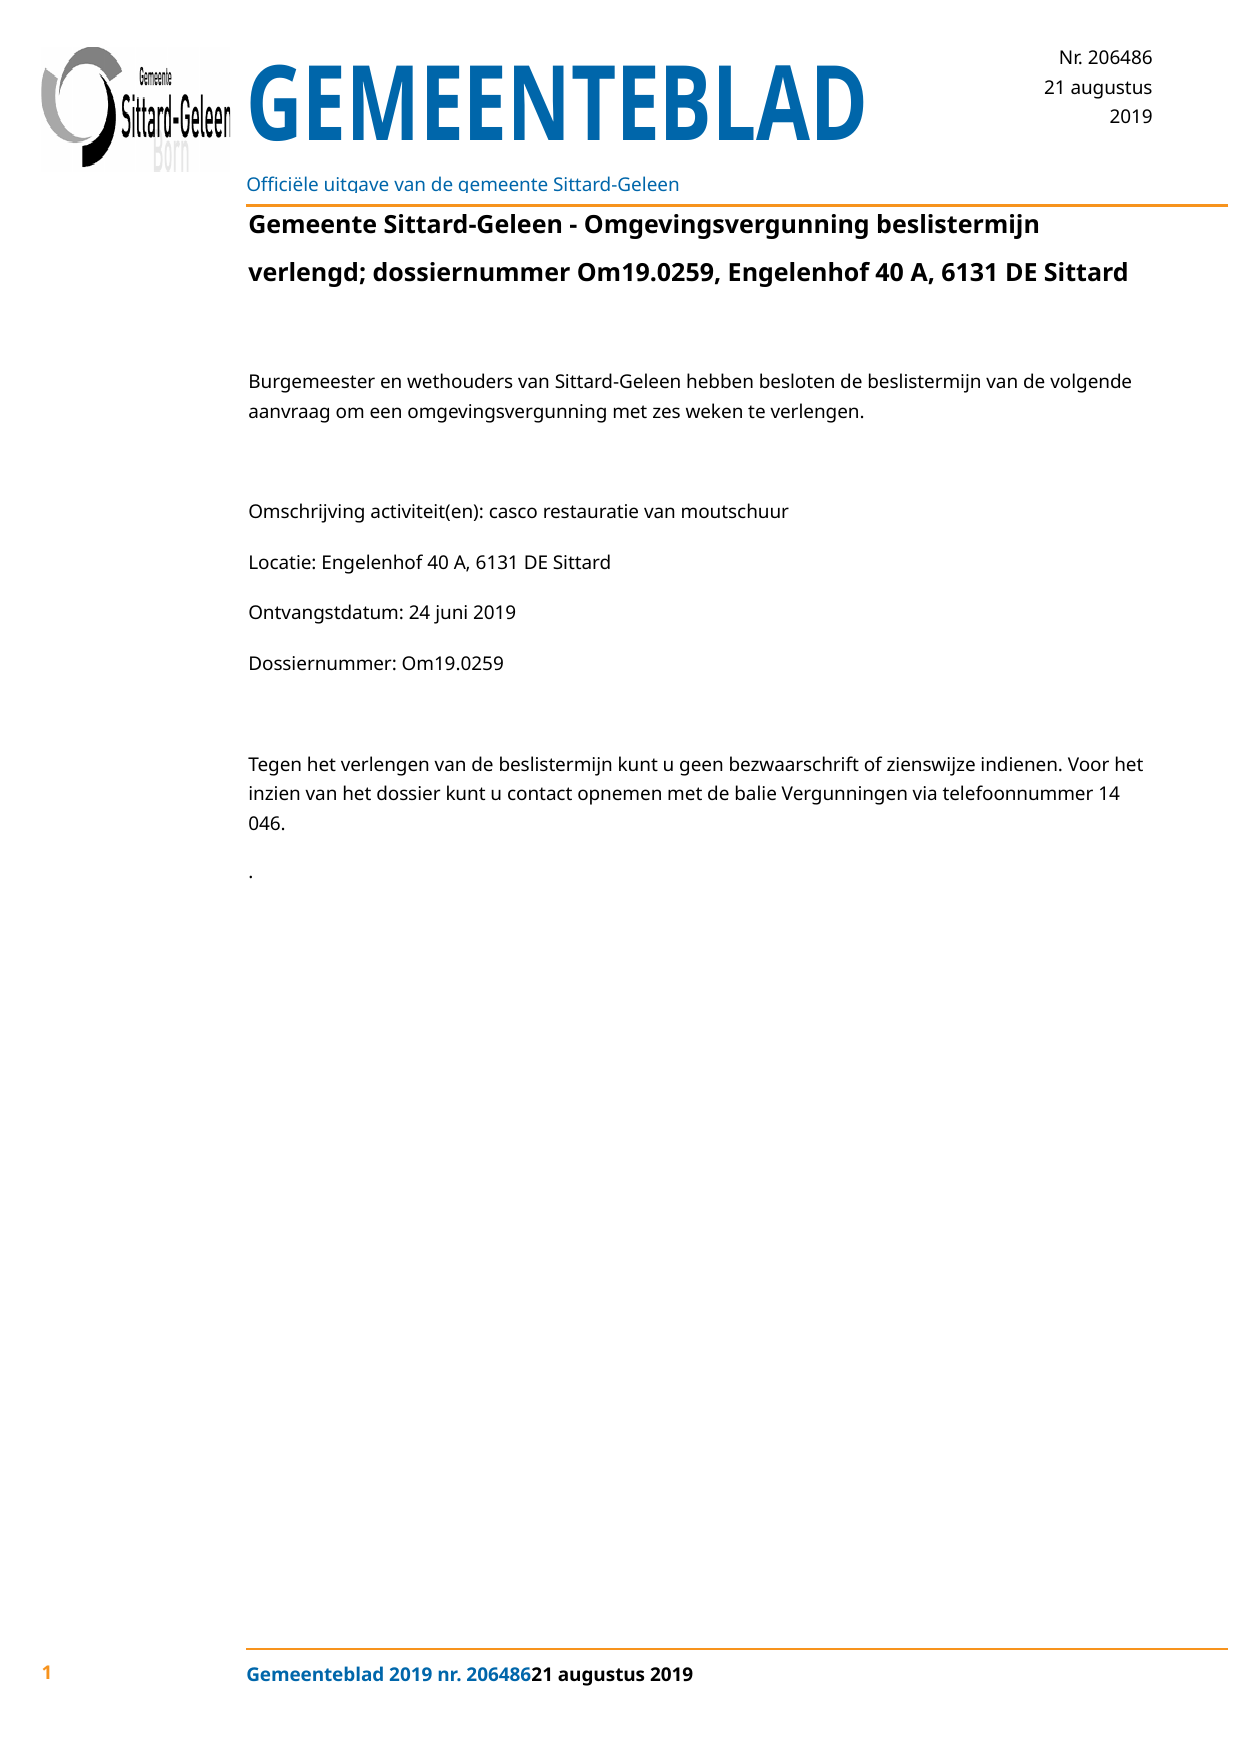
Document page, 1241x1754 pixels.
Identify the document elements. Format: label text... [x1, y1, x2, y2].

text Tegen het verlengen van de beslistermijn kunt u geen bezwaarschrift of zienswijze indienen. Voor het inzien van het dossier kunt u contact opnemen met de balie Vergunningen via telefoonnummer 14 046. [248, 751, 1152, 836]
text Ontvangstdatum: 24 juni 2019 [248, 599, 1152, 625]
text Burgemeester en wethouders van Sittard-Geleen hebben besloten de beslistermijn van de volgende aanvraag om een omgevingsvergunning met zes weken te verlengen. [248, 368, 1152, 424]
text Omschrijving activiteit(en): casco restauratie van moutschuur [248, 499, 1152, 524]
text Locatie: Engelenhof 40 A, 6131 DE Sittard [248, 549, 1152, 575]
picture [41, 47, 231, 172]
text . [248, 858, 1152, 883]
text Gemeente Sittard-Geleen - Omgevingsvergunning beslistermijn verlengd; dossiernummer Om19.0259, Engelenhof 40 A, 6131 DE Sittard [248, 207, 1152, 288]
text Dossiernummer: Om19.0259 [248, 650, 1152, 676]
